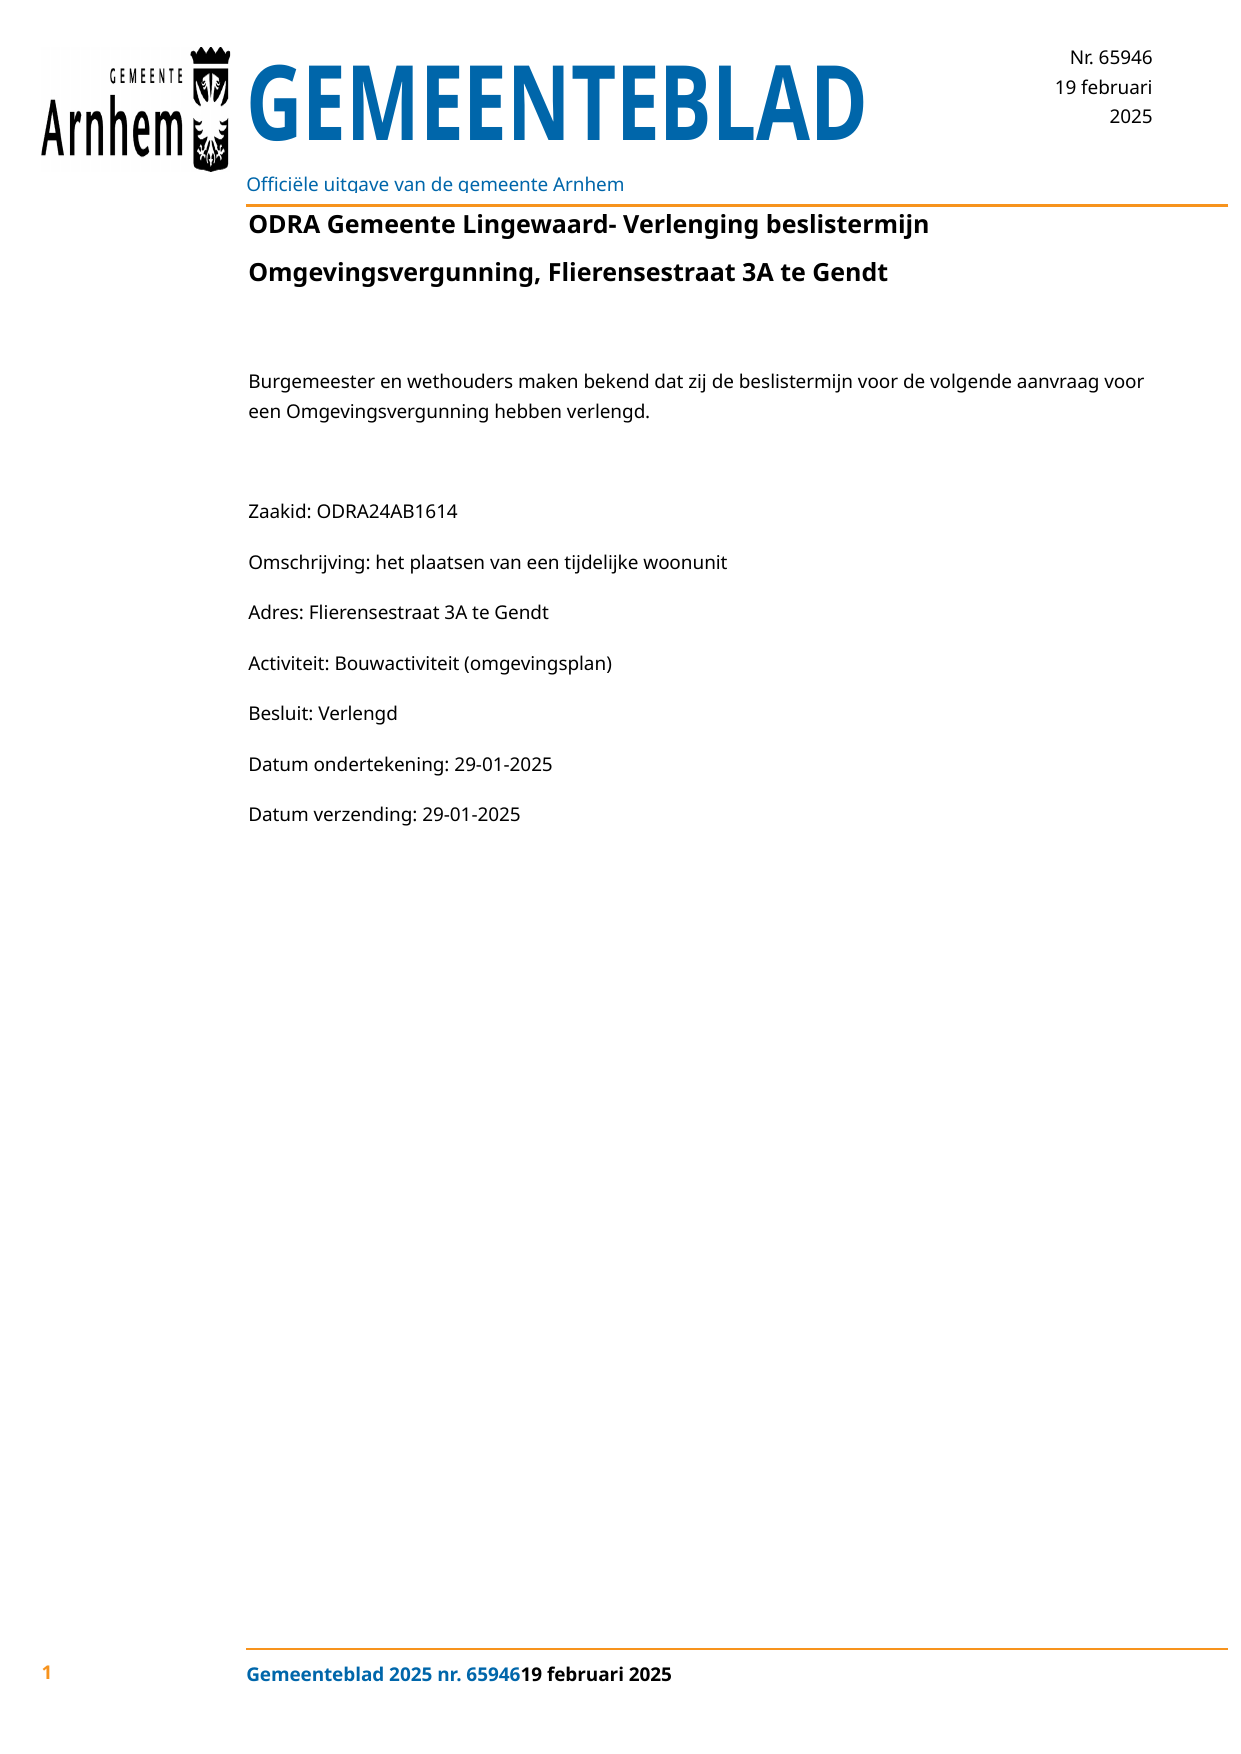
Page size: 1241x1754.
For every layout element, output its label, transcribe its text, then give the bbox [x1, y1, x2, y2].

text Datum ondertekening: 29-01-2025 [248, 751, 1152, 777]
text ODRA Gemeente Lingewaard- Verlenging beslistermijn Omgevingsvergunning, Flierensestraat 3A te Gendt [248, 207, 1152, 288]
picture [41, 47, 231, 172]
text Zaakid: ODRA24AB1614 [248, 499, 1152, 524]
text Adres: Flierensestraat 3A te Gendt [248, 599, 1152, 625]
text Besluit: Verlengd [248, 700, 1152, 726]
text Activiteit: Bouwactiviteit (omgevingsplan) [248, 650, 1152, 676]
text Omschrijving: het plaatsen van een tijdelijke woonunit [248, 549, 1152, 575]
text Burgemeester en wethouders maken bekend dat zij de beslistermijn voor de volgende aanvraag voor een Omgevingsvergunning hebben verlengd. [248, 368, 1152, 424]
text Datum verzending: 29-01-2025 [248, 801, 1152, 827]
